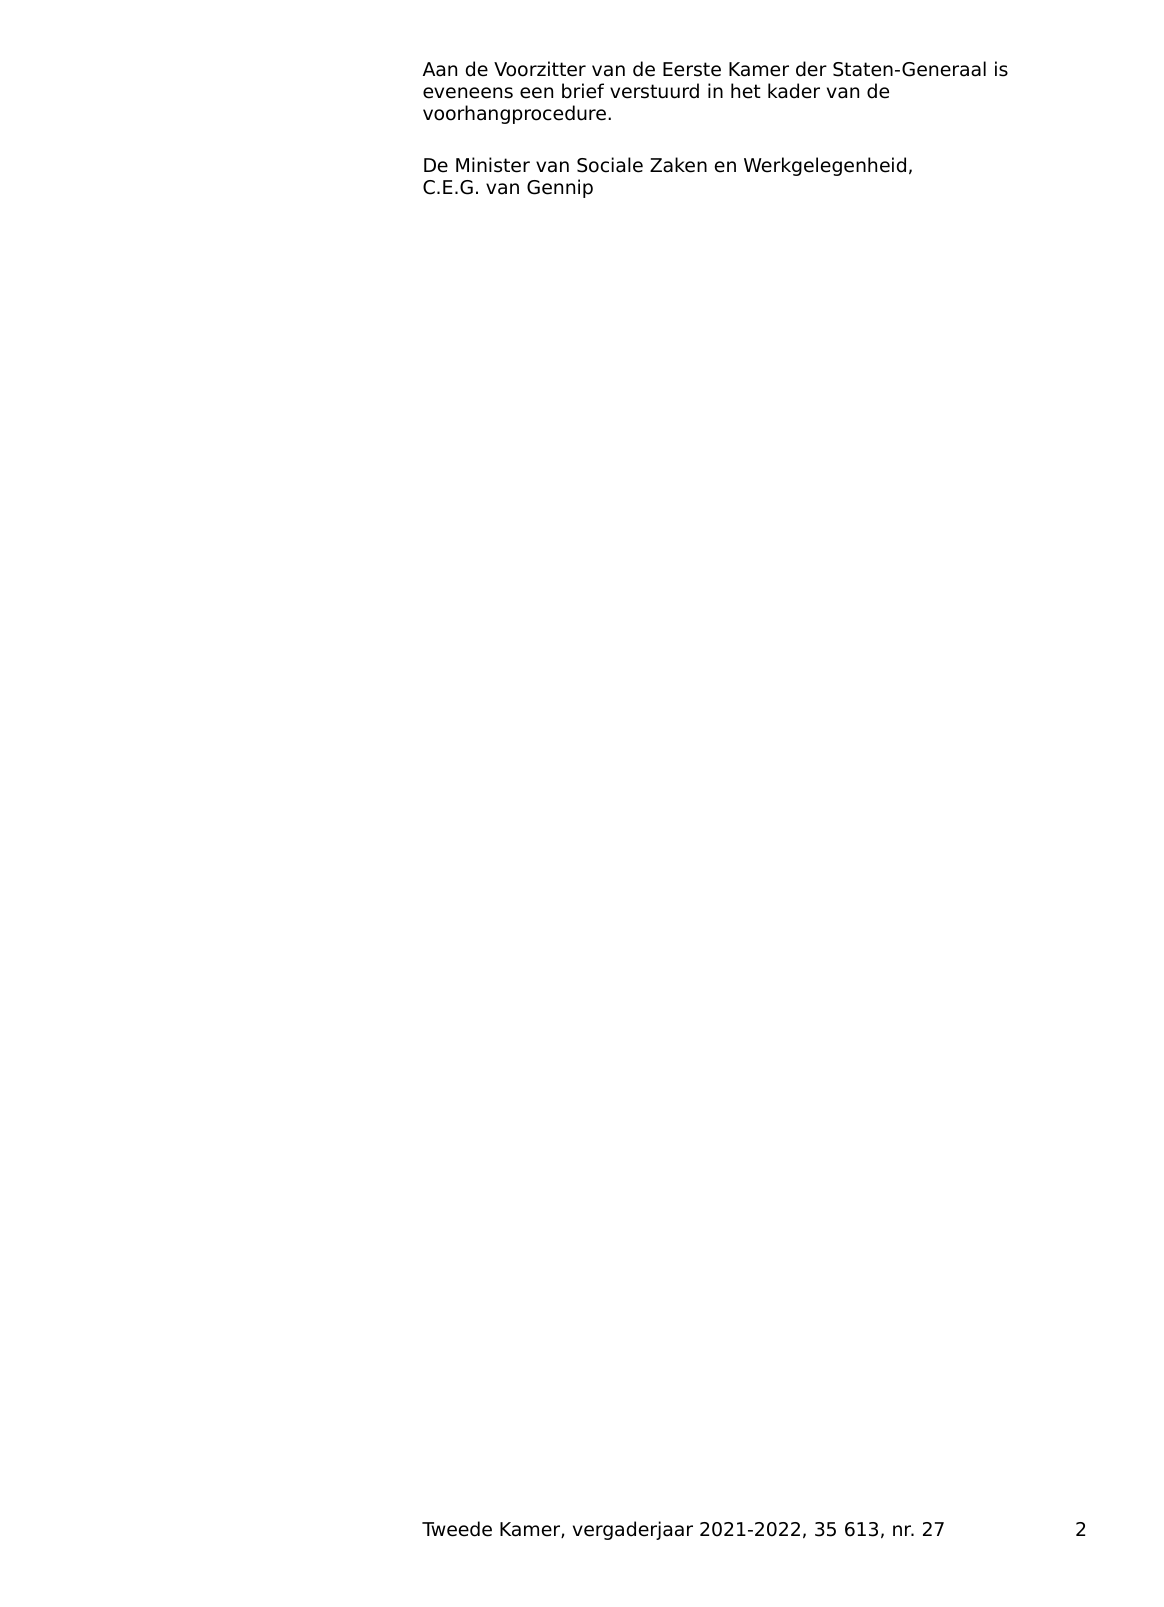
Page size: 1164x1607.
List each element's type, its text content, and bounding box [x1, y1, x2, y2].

text De Minister van Sociale Zaken en Werkgelegenheid, C.E.G. van Gennip [422, 155, 1087, 199]
text Aan de Voorzitter van de Eerste Kamer der Staten-Generaal is eveneens een brief verstuurd in het kader van de voorhangprocedure. [422, 59, 1087, 125]
